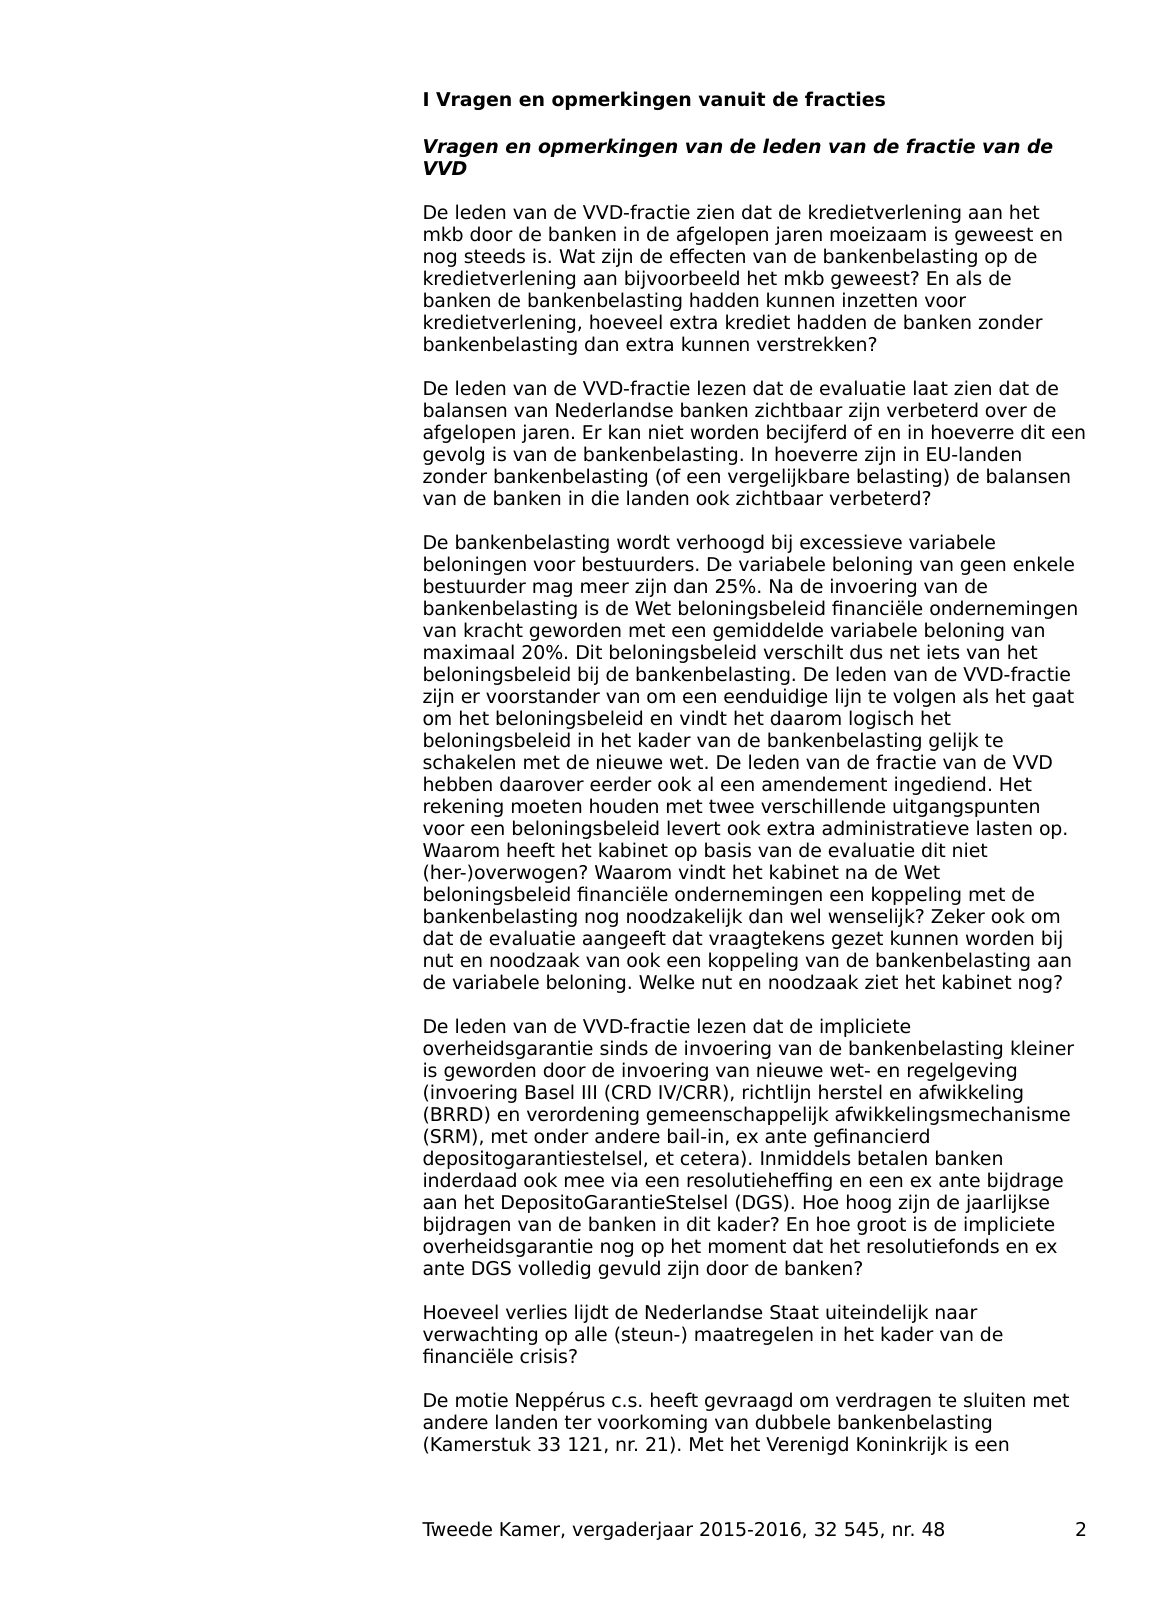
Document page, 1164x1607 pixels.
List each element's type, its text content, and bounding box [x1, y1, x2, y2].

subtitle Vragen en opmerkingen van de leden van de fractie van de VVD [422, 136, 1087, 180]
text De leden van de VVD-fractie lezen dat de evaluatie laat zien dat de balansen van Nederlandse banken zichtbaar zijn verbeterd over de afgelopen jaren. Er kan niet worden becijferd of en in hoeverre dit een gevolg is van de bankenbelasting. In hoeverre zijn in EU-landen zonder bankenbelasting (of een vergelijkbare belasting) de balansen van de banken in die landen ook zichtbaar verbeterd? [422, 378, 1087, 510]
text De motie Neppérus c.s. heeft gevraagd om verdragen te sluiten met andere landen ter voorkoming van dubbele bankenbelasting (Kamerstuk 33 121, nr. 21). Met het Verenigd Koninkrijk is een [422, 1390, 1087, 1456]
text De leden van de VVD-fractie lezen dat de impliciete overheidsgarantie sinds de invoering van de bankenbelasting kleiner is geworden door de invoering van nieuwe wet- en regelgeving (invoering Basel III (CRD IV/CRR), richtlijn herstel en afwikkeling (BRRD) en verordening gemeenschappelijk afwikkelingsmechanisme (SRM), met onder andere bail-in, ex ante gefinancierd depositogarantiestelsel, et cetera). Inmiddels betalen banken inderdaad ook mee via een resolutieheffing en een ex ante bijdrage aan het DepositoGarantieStelsel (DGS). Hoe hoog zijn de jaarlijkse bijdragen van de banken in dit kader? En hoe groot is de impliciete overheidsgarantie nog op het moment dat het resolutiefonds en ex ante DGS volledig gevuld zijn door de banken? [422, 1016, 1087, 1280]
text Hoeveel verlies lijdt de Nederlandse Staat uiteindelijk naar verwachting op alle (steun-) maatregelen in het kader van de financiële crisis? [422, 1302, 1087, 1368]
text De bankenbelasting wordt verhoogd bij excessieve variabele beloningen voor bestuurders. De variabele beloning van geen enkele bestuurder mag meer zijn dan 25%. Na de invoering van de bankenbelasting is de Wet beloningsbeleid financiële ondernemingen van kracht geworden met een gemiddelde variabele beloning van maximaal 20%. Dit beloningsbeleid verschilt dus net iets van het beloningsbeleid bij de bankenbelasting. De leden van de VVD-fractie zijn er voorstander van om een eenduidige lijn te volgen als het gaat om het beloningsbeleid en vindt het daarom logisch het beloningsbeleid in het kader van de bankenbelasting gelijk te schakelen met de nieuwe wet. De leden van de fractie van de VVD hebben daarover eerder ook al een amendement ingediend. Het rekening moeten houden met twee verschillende uitgangspunten voor een beloningsbeleid levert ook extra administratieve lasten op. Waarom heeft het kabinet op basis van de evaluatie dit niet (her-)overwogen? Waarom vindt het kabinet na de Wet beloningsbeleid financiële ondernemingen een koppeling met de bankenbelasting nog noodzakelijk dan wel wenselijk? Zeker ook om dat de evaluatie aangeeft dat vraagtekens gezet kunnen worden bij nut en noodzaak van ook een koppeling van de bankenbelasting aan de variabele beloning. Welke nut en noodzaak ziet het kabinet nog? [422, 532, 1087, 994]
subtitle I Vragen en opmerkingen vanuit de fracties [422, 89, 1087, 111]
text De leden van de VVD-fractie zien dat de kredietverlening aan het mkb door de banken in de afgelopen jaren moeizaam is geweest en nog steeds is. Wat zijn de effecten van de bankenbelasting op de kredietverlening aan bijvoorbeeld het mkb geweest? En als de banken de bankenbelasting hadden kunnen inzetten voor kredietverlening, hoeveel extra krediet hadden de banken zonder bankenbelasting dan extra kunnen verstrekken? [422, 202, 1087, 356]
